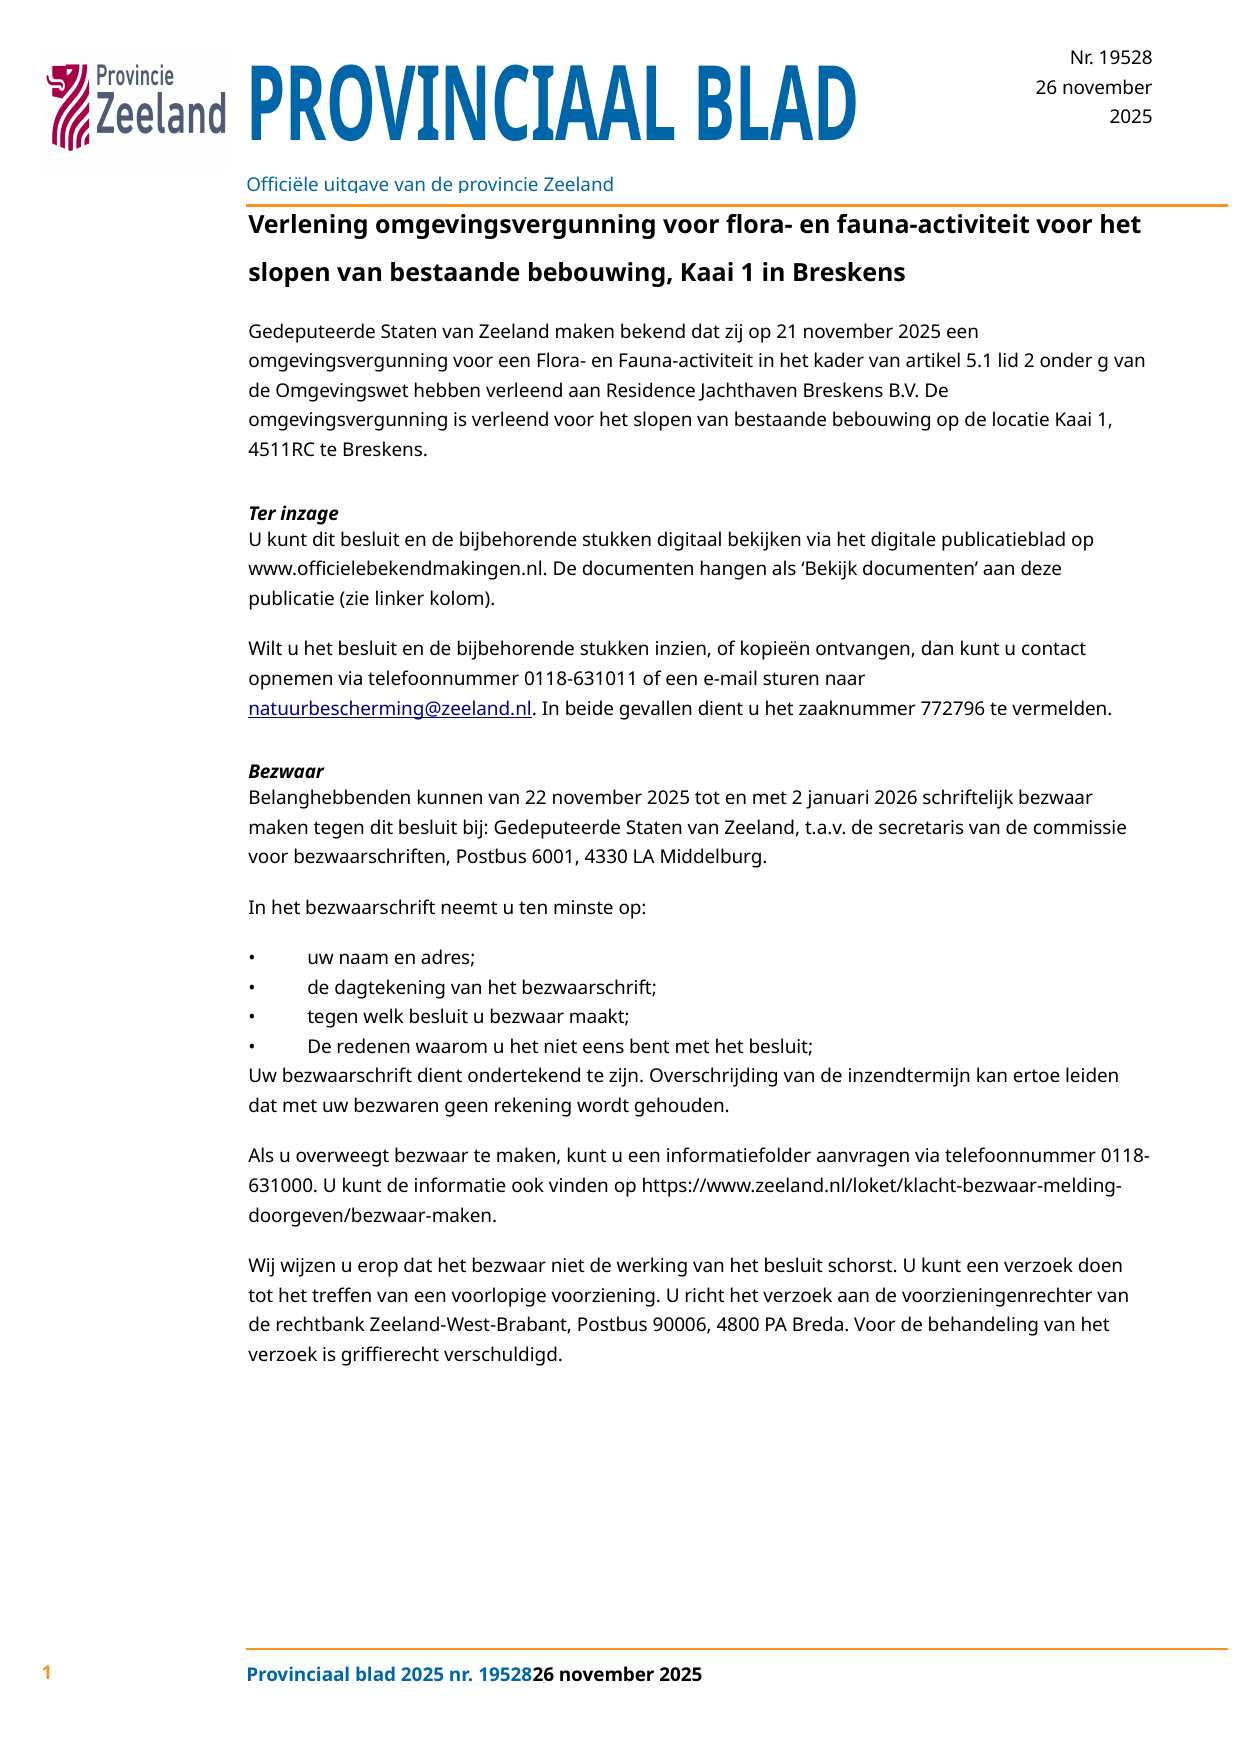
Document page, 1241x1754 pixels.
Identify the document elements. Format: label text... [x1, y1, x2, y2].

text Uw bezwaarschrift dient ondertekend te zijn. Overschrijding van de inzendtermijn kan ertoe leiden dat met uw bezwaren geen rekening wordt gehouden. [248, 1063, 1152, 1118]
list tegen welk besluit u bezwaar maakt; [248, 1003, 1152, 1029]
text Gedeputeerde Staten van Zeeland maken bekend dat zij op 21 november 2025 een omgevingsvergunning voor een Flora- en Fauna-activiteit in het kader van artikel 5.1 lid 2 onder g van de Omgevingswet hebben verleend aan Residence Jachthaven Breskens B.V. De omgevingsvergunning is verleend voor het slopen van bestaande bebouwing op de locatie Kaai 1, 4511RC te Breskens. [248, 318, 1152, 462]
text In het bezwaarschrift neemt u ten minste op: [248, 894, 1152, 920]
text Bezwaar [248, 759, 1152, 784]
text Wij wijzen u erop dat het bezwaar niet de werking van het besluit schorst. U kunt een verzoek doen tot het treffen van een voorlopige voorziening. U richt het verzoek aan de voorzieningenrechter van de rechtbank Zeeland-West-Brabant, Postbus 90006, 4800 PA Breda. Voor de behandeling van het verzoek is griffierecht verschuldigd. [248, 1252, 1152, 1367]
text Wilt u het besluit en de bijbehorende stukken inzien, of kopieën ontvangen, dan kunt u contact opnemen via telefoonnummer 0118-631011 of een e-mail sturen naar natuurbescherming@zeeland.nl. In beide gevallen dient u het zaaknummer 772796 te vermelden. [248, 636, 1152, 720]
text Als u overweegt bezwaar te maken, kunt u een informatiefolder aanvragen via telefoonnummer 0118-631000. U kunt de informatie ook vinden op https://www.zeeland.nl/loket/klacht-bezwaar-melding-doorgeven/bezwaar-maken. [248, 1143, 1152, 1228]
text Verlening omgevingsvergunning voor flora- en fauna-activiteit voor het slopen van bestaande bebouwing, Kaai 1 in Breskens [248, 207, 1152, 288]
text U kunt dit besluit en de bijbehorende stukken digitaal bekijken via het digitale publicatieblad op www.officielebekendmakingen.nl. De documenten hangen als ‘Bekijk documenten’ aan deze publicatie (zie linker kolom). [248, 526, 1152, 611]
list uw naam en adres; [248, 944, 1152, 970]
list De redenen waarom u het niet eens bent met het besluit; [248, 1033, 1152, 1059]
text Belanghebbenden kunnen van 22 november 2025 tot en met 2 januari 2026 schriftelijk bezwaar maken tegen dit besluit bij: Gedeputeerde Staten van Zeeland, t.a.v. de secretaris van de commissie voor bezwaarschriften, Postbus 6001, 4330 LA Middelburg. [248, 784, 1152, 869]
picture [41, 47, 231, 172]
text Ter inzage [248, 500, 1152, 526]
list de dagtekening van het bezwaarschrift; [248, 974, 1152, 1000]
